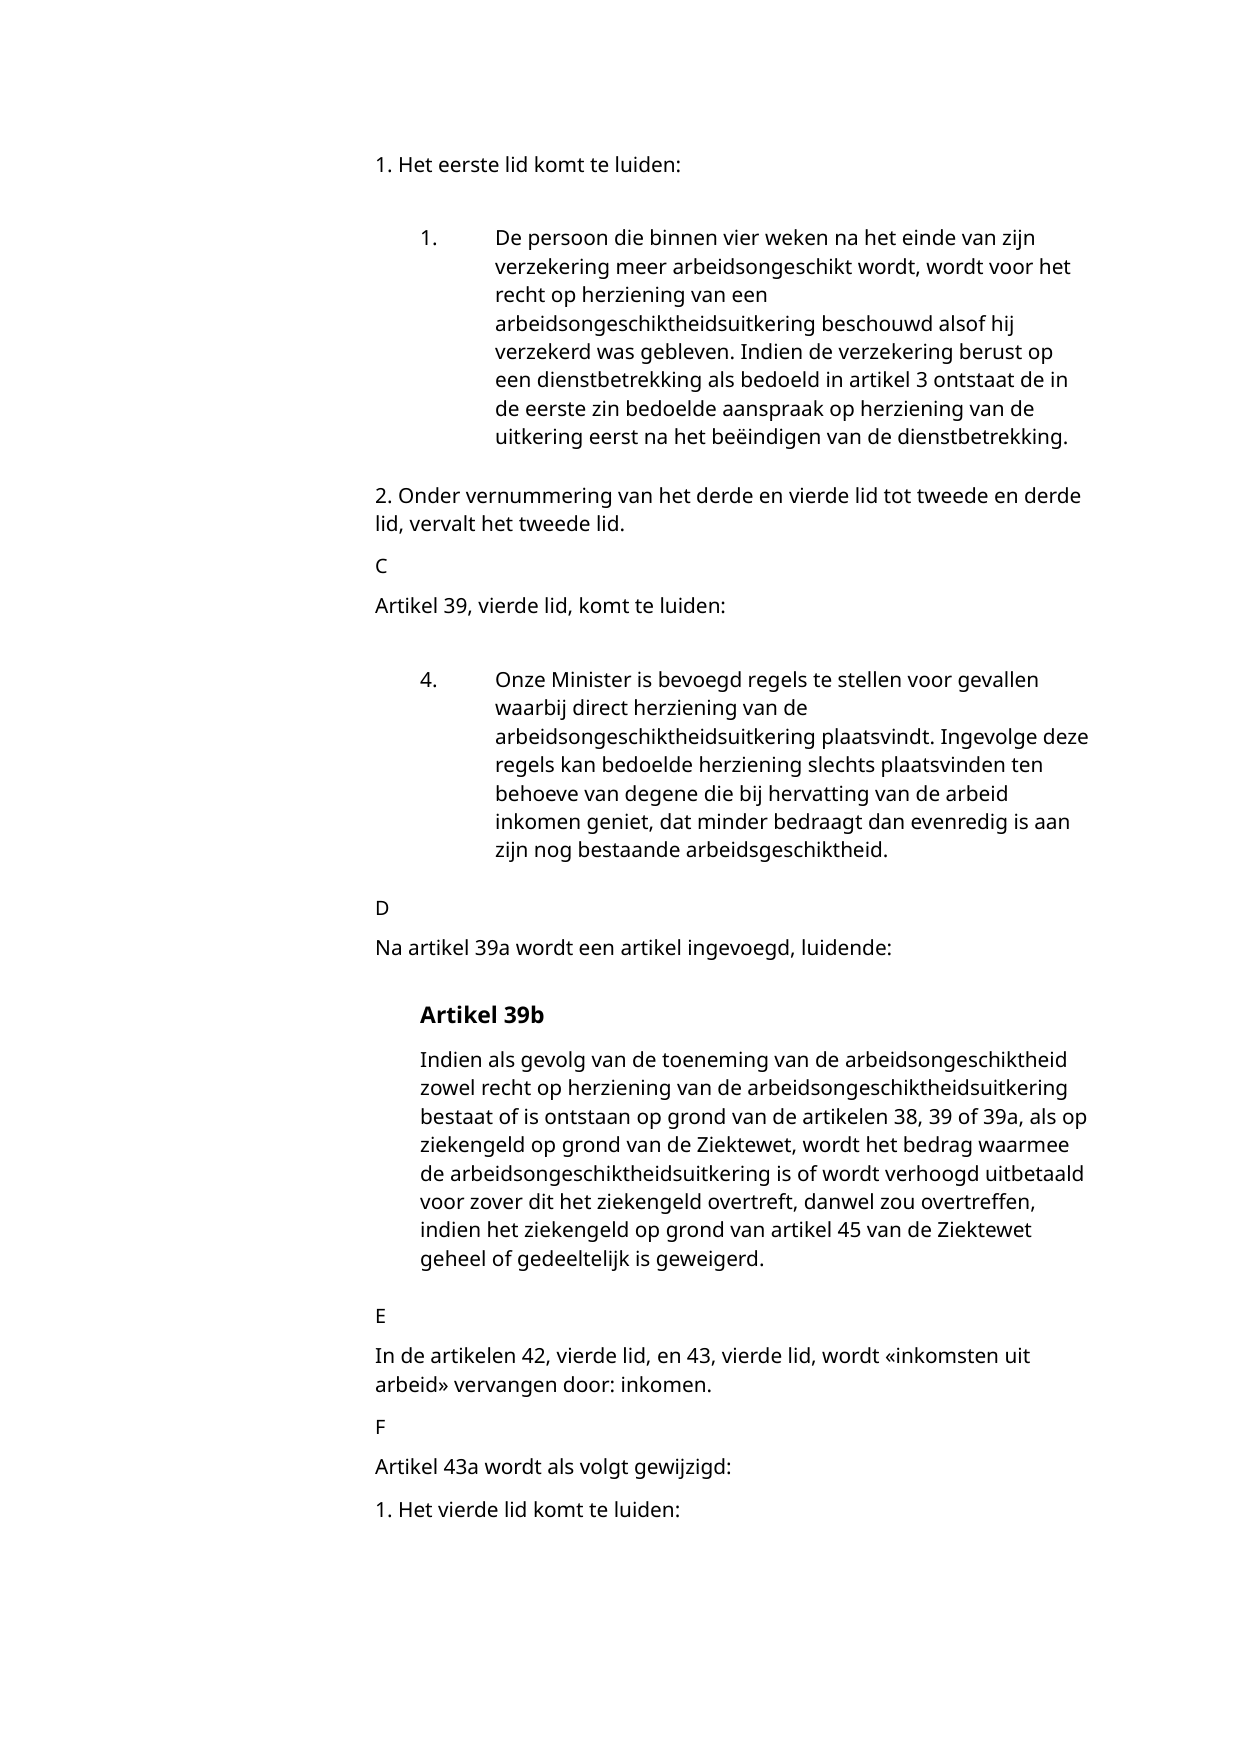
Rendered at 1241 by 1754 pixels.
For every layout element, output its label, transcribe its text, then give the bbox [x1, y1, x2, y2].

text Artikel 39, vierde lid, komt te luiden: [375, 592, 1090, 620]
text Artikel 43a wordt als volgt gewijzigd: [375, 1452, 1090, 1480]
text E [375, 1302, 1090, 1329]
text Indien als gevolg van de toeneming van de arbeidsongeschiktheid zowel recht op herziening van de arbeidsongeschiktheidsuitkering bestaat of is ontstaan op grond van de artikelen 38, 39 of 39a, als op ziekengeld op grond van de Ziektewet, wordt het bedrag waarmee de arbeidsongeschiktheidsuitkering is of wordt verhoogd uitbetaald voor zover dit het ziekengeld overtreft, danwel zou overtreffen, indien het ziekengeld op grond van artikel 45 van de Ziektewet geheel of gedeeltelijk is geweigerd. [420, 1045, 1090, 1272]
text Na artikel 39a wordt een artikel ingevoegd, luidende: [375, 933, 1090, 961]
text F [375, 1413, 1090, 1440]
text 1. Het eerste lid komt te luiden: [375, 150, 1090, 178]
text In de artikelen 42, vierde lid, en 43, vierde lid, wordt «inkomsten uit arbeid» vervangen door: inkomen. [375, 1341, 1090, 1398]
text 2. Onder vernummering van het derde en vierde lid tot tweede en derde lid, vervalt het tweede lid. [375, 481, 1090, 538]
text 1. Het vierde lid komt te luiden: [375, 1495, 1090, 1524]
text C [375, 553, 1090, 580]
list De persoon die binnen vier weken na het einde van zijn verzekering meer arbeidsongeschikt wordt, wordt voor het recht op herziening van een arbeidsongeschiktheidsuitkering beschouwd alsof hij verzekerd was gebleven. Indien de verzekering berust op een dienstbetrekking als bedoeld in artikel 3 ontstaat de in de eerste zin bedoelde aanspraak op herziening van de uitkering eerst na het beëindigen van de dienstbetrekking. [420, 223, 1090, 451]
text D [375, 894, 1090, 921]
list Onze Minister is bevoegd regels te stellen voor gevallen waarbij direct herziening van de arbeidsongeschiktheidsuitkering plaatsvindt. Ingevolge deze regels kan bedoelde herziening slechts plaatsvinden ten behoeve van degene die bij hervatting van de arbeid inkomen geniet, dat minder bedraagt dan evenredig is aan zijn nog bestaande arbeidsgeschiktheid. [420, 665, 1090, 864]
subtitle Artikel 39b [420, 999, 1090, 1030]
